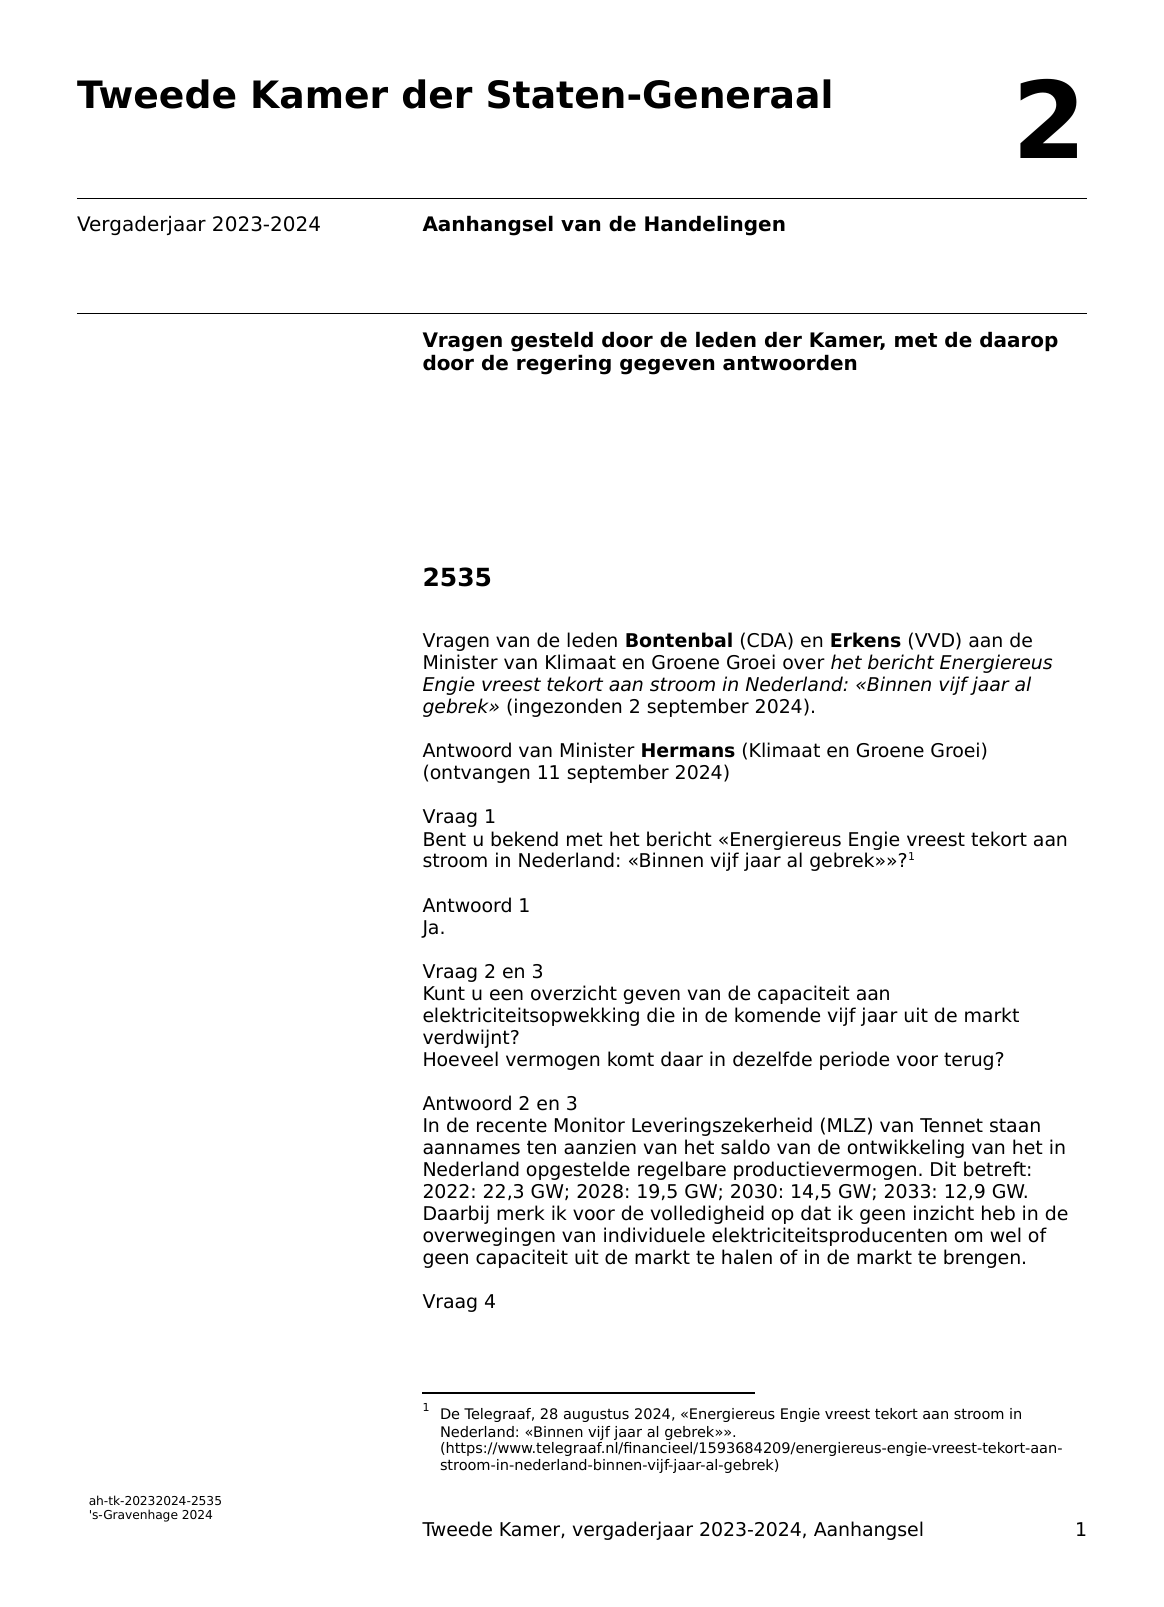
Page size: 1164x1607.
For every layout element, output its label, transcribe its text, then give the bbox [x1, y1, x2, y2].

text 's-Gravenhage 2024 [88, 1508, 323, 1522]
text Vragen van de leden Bontenbal (CDA) en Erkens (VVD) aan de Minister van Klimaat en Groene Groei over het bericht Energiereus Engie vreest tekort aan stroom in Nederland: «Binnen vijf jaar al gebrek» (ingezonden 2 september 2024). [422, 630, 1087, 718]
table_cell Aanhangsel van de Handelingen [422, 199, 1087, 313]
text Vraag 2 en 3 [422, 961, 1087, 983]
text Kunt u een overzicht geven van de capaciteit aan elektriciteitsopwekking die in de komende vijf jaar uit de markt verdwijnt? [422, 983, 1087, 1049]
table_cell Vergaderjaar 2023-2024 [77, 199, 422, 313]
text Hoeveel vermogen komt daar in dezelfde periode voor terug? [422, 1049, 1087, 1071]
text De Telegraaf, 28 augustus 2024, «Energiereus Engie vreest tekort aan stroom in Nederland: «Binnen vijf jaar al gebrek»». (https://www.telegraaf.nl/financieel/1593684209/energiereus-engie-vreest-tekort-aan-stroom-in-nederland-binnen-vijf-jaar-al-gebrek) [422, 1402, 1087, 1474]
text Vraag 4 [422, 1291, 1087, 1313]
text 2535 [422, 563, 1087, 592]
text Vraag 1 [422, 806, 1087, 828]
table_header 2 [886, 59, 1087, 198]
table_header Tweede Kamer der Staten-Generaal [77, 59, 886, 198]
text ah-tk-20232024-2535 [88, 1494, 323, 1508]
text Antwoord 1 [422, 894, 1087, 917]
table_cell [77, 314, 422, 375]
text In de recente Monitor Leveringszekerheid (MLZ) van Tennet staan aannames ten aanzien van het saldo van de ontwikkeling van het in Nederland opgestelde regelbare productievermogen. Dit betreft: 2022: 22,3 GW; 2028: 19,5 GW; 2030: 14,5 GW; 2033: 12,9 GW. Daarbij merk ik voor de volledigheid op dat ik geen inzicht heb in de overwegingen van individuele elektriciteitsproducenten om wel of geen capaciteit uit de markt te halen of in de markt te brengen. [422, 1115, 1087, 1269]
text Ja. [422, 917, 1087, 938]
table_cell Vragen gesteld door de leden der Kamer, met de daarop door de regering gegeven antwoorden [422, 314, 1087, 375]
text Bent u bekend met het bericht «Energiereus Engie vreest tekort aan stroom in Nederland: «Binnen vijf jaar al gebrek»»? [422, 828, 1087, 872]
text Antwoord 2 en 3 [422, 1093, 1087, 1115]
text Antwoord van Minister Hermans (Klimaat en Groene Groei) (ontvangen 11 september 2024) [422, 740, 1087, 784]
